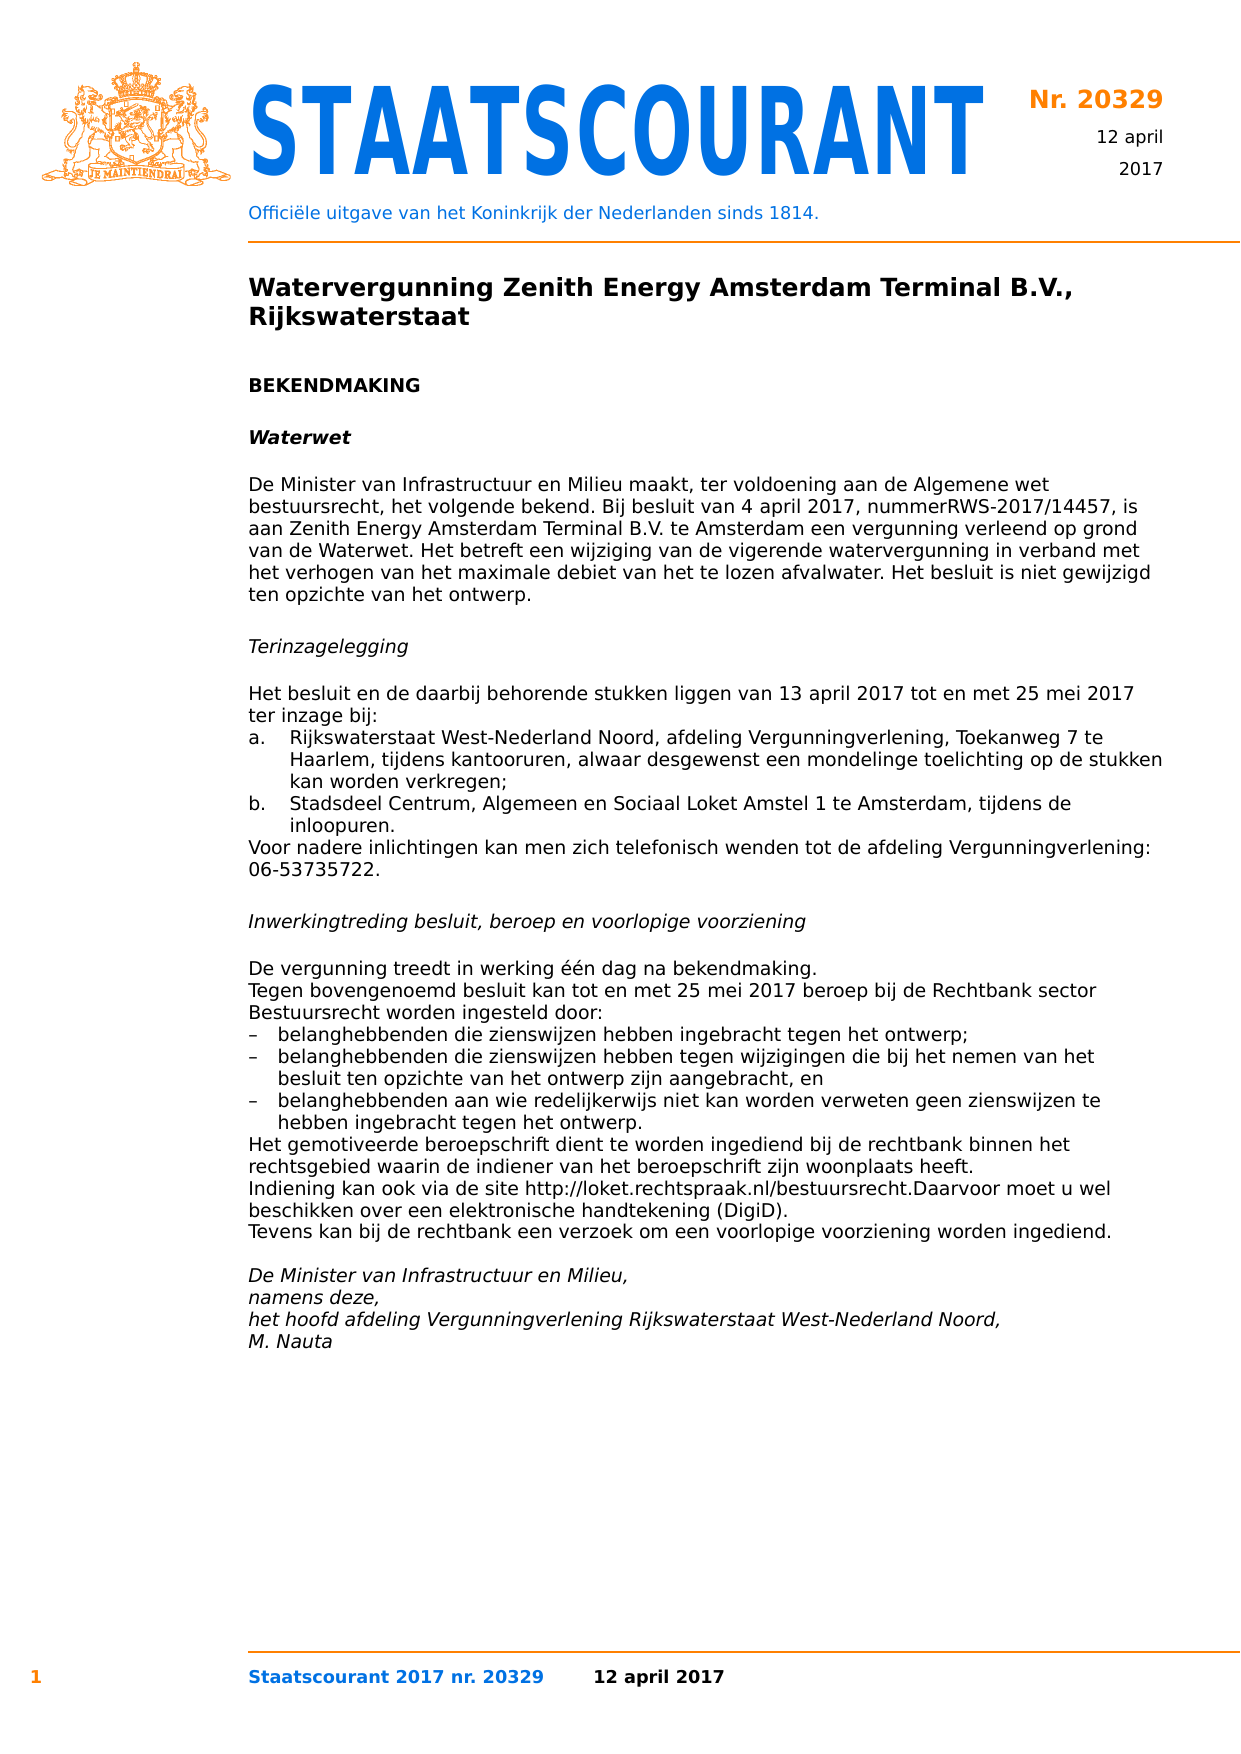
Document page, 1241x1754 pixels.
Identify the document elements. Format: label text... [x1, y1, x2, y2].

table_cell 2017 [998, 153, 1240, 203]
text De Minister van Infrastructuur en Milieu maakt, ter voldoening aan de Algemene wet bestuursrecht, het volgende bekend. Bij besluit van 4 april 2017, nummerRWS-2017/14457, is aan Zenith Energy Amsterdam Terminal B.V. te Amsterdam een vergunning verleend op grond van de Waterwet. Het betreft een wijziging van de vigerende watervergunning in verband met het verhogen van het maximale debiet van het te lozen afvalwater. Het besluit is niet gewijzigd ten opzichte van het ontwerp. [248, 474, 1163, 606]
table_cell Officiële uitgave van het Koninkrijk der Nederlanden sinds 1814. [248, 203, 1240, 241]
text – belanghebbenden aan wie redelijkerwijs niet kan worden verweten geen zienswijzen te hebben ingebracht tegen het ontwerp. [248, 1089, 1163, 1133]
picture [41, 62, 231, 186]
table_header STAATSCOURANT [248, 62, 998, 203]
text Tegen bovengenoemd besluit kan tot en met 25 mei 2017 beroep bij de Rechtbank sector Bestuursrecht worden ingesteld door: [248, 980, 1163, 1024]
text – belanghebbenden die zienswijzen hebben ingebracht tegen het ontwerp; [248, 1024, 1163, 1046]
text De Minister van Infrastructuur en Milieu, namens deze, het hoofd afdeling Vergunningverlening Rijkswaterstaat West-Nederland Noord, M. Nauta [248, 1265, 1163, 1353]
text Het gemotiveerde beroepschrift dient te worden ingediend bij de rechtbank binnen het rechtsgebied waarin de indiener van het beroepschrift zijn woonplaats heeft. [248, 1133, 1163, 1177]
table_header Nr. 20329 [998, 62, 1240, 121]
text a. Rijkswaterstaat West-Nederland Noord, afdeling Vergunningverlening, Toekanweg 7 te Haarlem, tijdens kantooruren, alwaar desgewenst een mondelinge toelichting op de stukken kan worden verkregen; [248, 727, 1163, 793]
subtitle Inwerkingtreding besluit, beroep en voorlopige voorziening [248, 911, 1163, 933]
subtitle BEKENDMAKING [248, 375, 1163, 397]
table_cell 12 april [998, 121, 1240, 153]
text Tevens kan bij de rechtbank een verzoek om een voorlopige voorziening worden ingediend. [248, 1221, 1163, 1243]
text Voor nadere inlichtingen kan men zich telefonisch wenden tot de afdeling Vergunningverlening: 06-53735722. [248, 837, 1163, 881]
text – belanghebbenden die zienswijzen hebben tegen wijzigingen die bij het nemen van het besluit ten opzichte van het ontwerp zijn aangebracht, en [248, 1046, 1163, 1089]
subtitle Watervergunning Zenith Energy Amsterdam Terminal B.V., Rijkswaterstaat [248, 273, 1163, 331]
subtitle Waterwet [248, 427, 1163, 449]
text De vergunning treedt in werking één dag na bekendmaking. [248, 958, 1163, 980]
text Indiening kan ook via de site http://loket.rechtspraak.nl/bestuursrecht.Daarvoor moet u wel beschikken over een elektronische handtekening (DigiD). [248, 1177, 1163, 1221]
text Het besluit en de daarbij behorende stukken liggen van 13 april 2017 tot en met 25 mei 2017 ter inzage bij: [248, 683, 1163, 727]
text b. Stadsdeel Centrum, Algemeen en Sociaal Loket Amstel 1 te Amsterdam, tijdens de inloopuren. [248, 793, 1163, 837]
subtitle Terinzagelegging [248, 636, 1163, 658]
table_header [25, 62, 248, 241]
